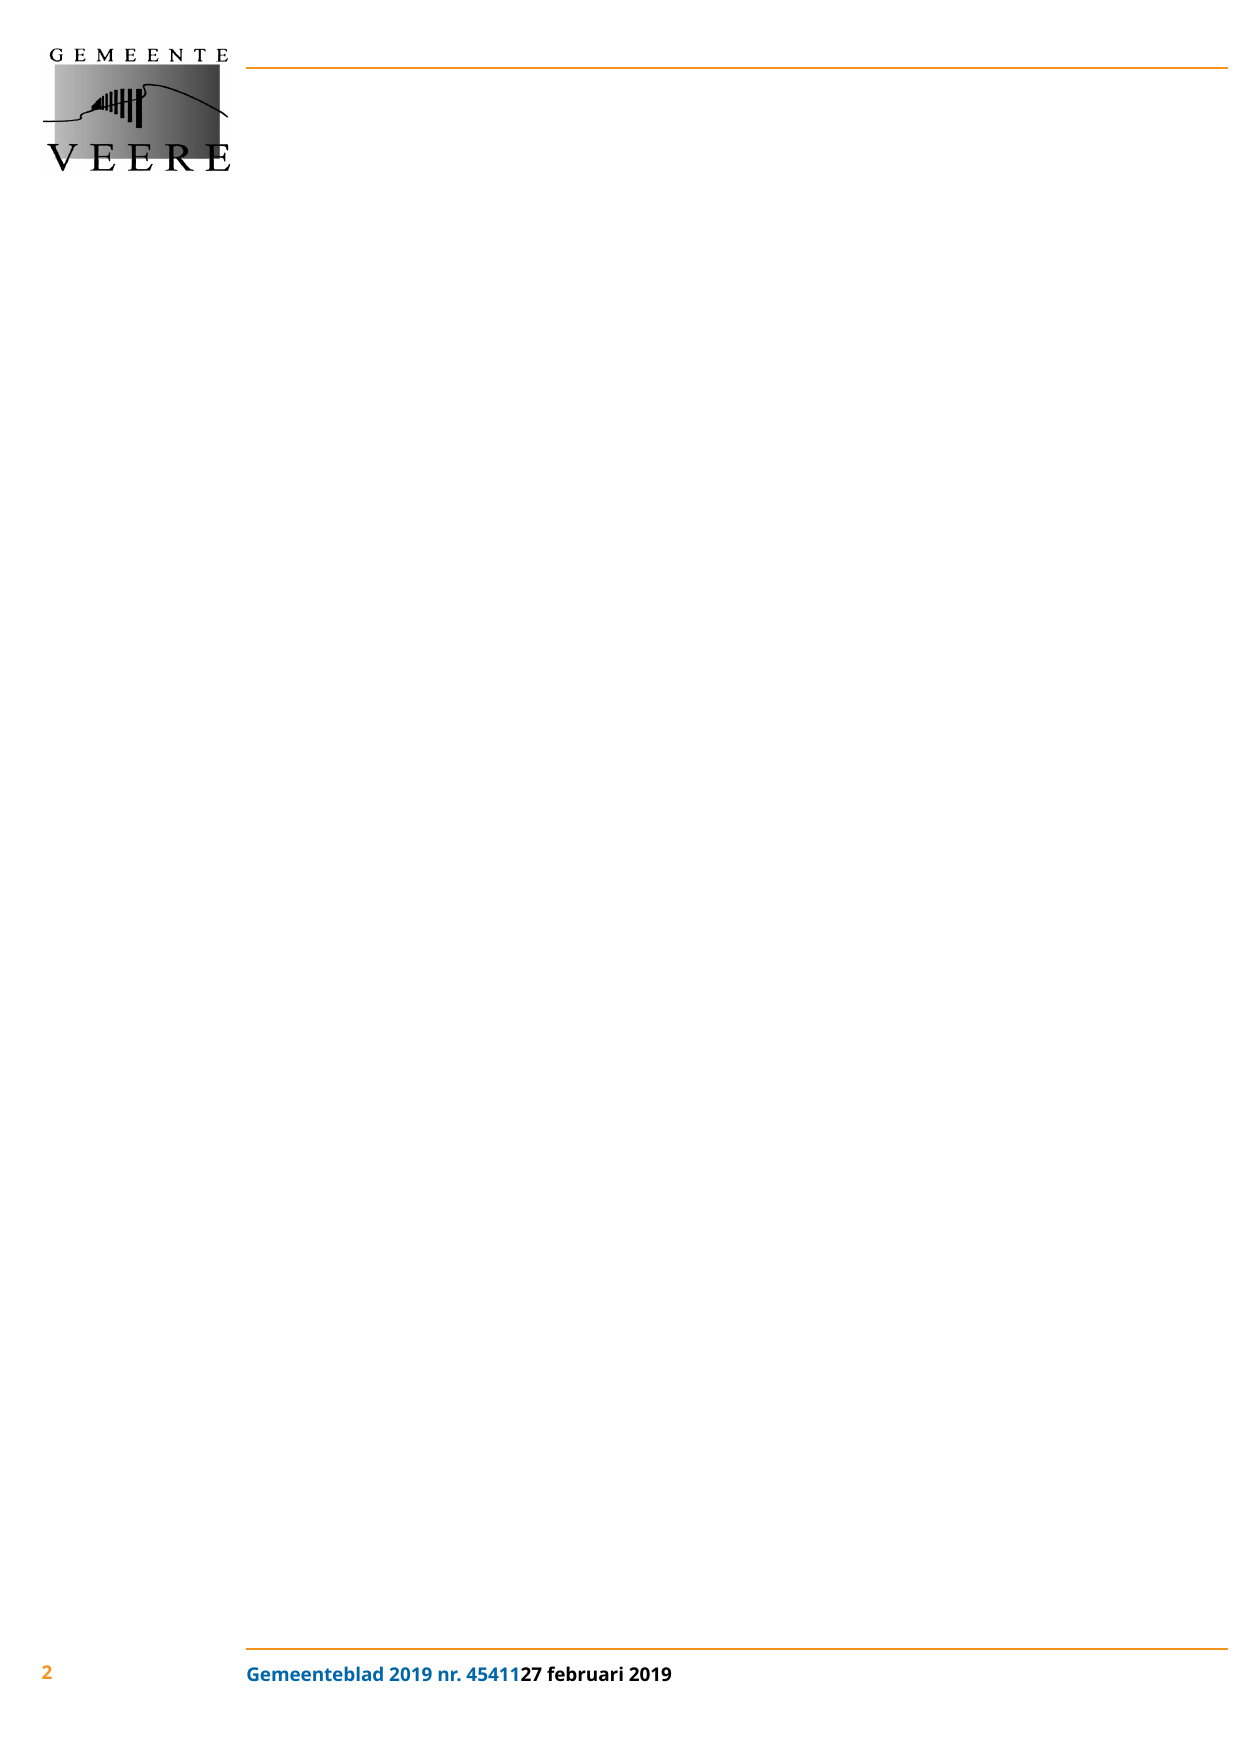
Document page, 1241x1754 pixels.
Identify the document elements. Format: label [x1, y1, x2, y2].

picture [41, 47, 231, 172]
